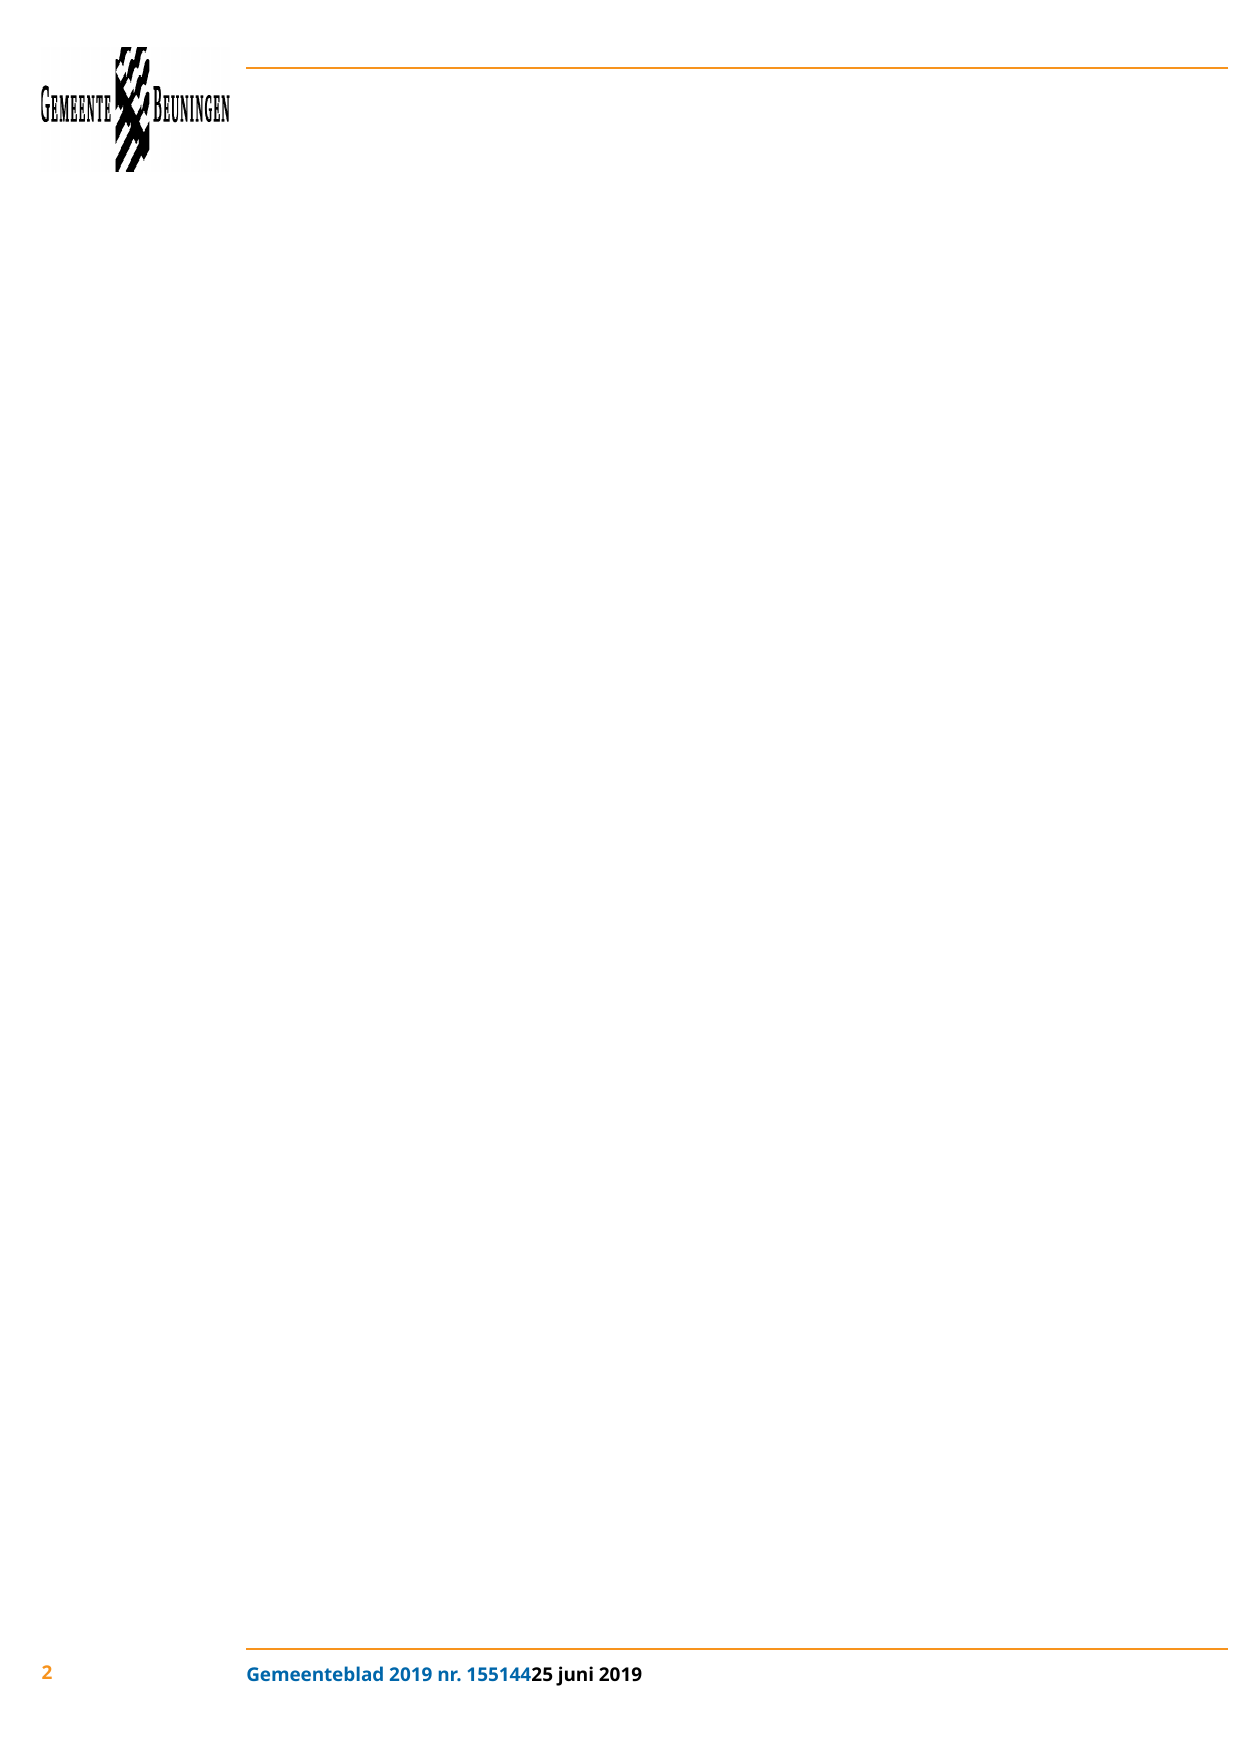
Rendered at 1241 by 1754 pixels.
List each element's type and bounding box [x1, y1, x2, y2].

picture [41, 47, 231, 172]
